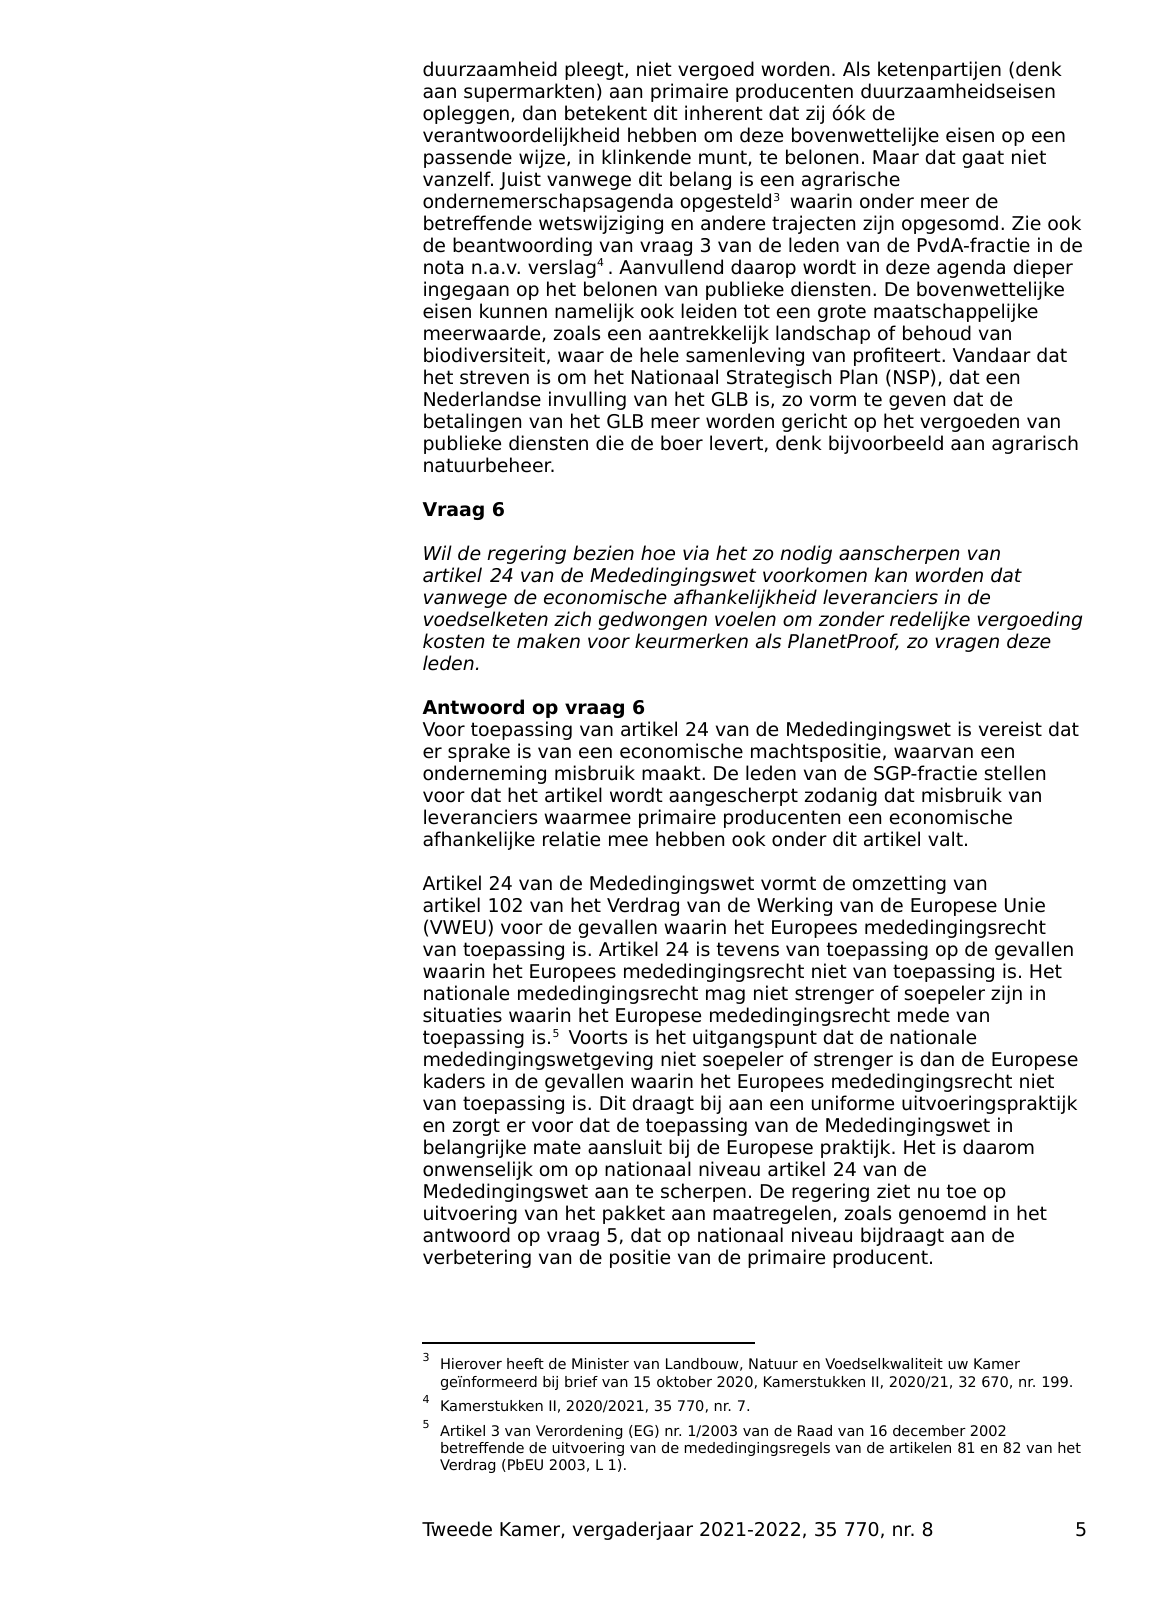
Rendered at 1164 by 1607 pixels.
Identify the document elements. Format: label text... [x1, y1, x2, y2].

text Hierover heeft de Minister van Landbouw, Natuur en Voedselkwaliteit uw Kamer geïnformeerd bij brief van 15 oktober 2020, Kamerstukken II, 2020/21, 32 670, nr. 199. [422, 1352, 1087, 1391]
text Wil de regering bezien hoe via het zo nodig aanscherpen van artikel 24 van de Mededingingswet voorkomen kan worden dat vanwege de economische afhankelijkheid leveranciers in de voedselketen zich gedwongen voelen om zonder redelijke vergoeding kosten te maken voor keurmerken als PlanetProof, zo vragen deze leden. [422, 543, 1087, 675]
text Artikel 3 van Verordening (EG) nr. 1/2003 van de Raad van 16 december 2002 betreffende de uitvoering van de mededingingsregels van de artikelen 81 en 82 van het Verdrag (PbEU 2003, L 1). [422, 1418, 1087, 1474]
text Kamerstukken II, 2020/2021, 35 770, nr. 7. [422, 1393, 1087, 1416]
text Voor toepassing van artikel 24 van de Mededingingswet is vereist dat er sprake is van een economische machtspositie, waarvan een onderneming misbruik maakt. De leden van de SGP-fractie stellen voor dat het artikel wordt aangescherpt zodanig dat misbruik van leveranciers waarmee primaire producenten een economische afhankelijke relatie mee hebben ook onder dit artikel valt. [422, 719, 1087, 851]
subtitle Antwoord op vraag 6 [422, 697, 1087, 719]
text duurzaamheid pleegt, niet vergoed worden. Als ketenpartijen (denk aan supermarkten) aan primaire producenten duurzaamheidseisen opleggen, dan betekent dit inherent dat zij óók de verantwoordelijkheid hebben om deze bovenwettelijke eisen op een passende wijze, in klinkende munt, te belonen. Maar dat gaat niet vanzelf. Juist vanwege dit belang is een agrarische ondernemerschapsagenda opgesteld waarin onder meer de betreffende wetswijziging en andere trajecten zijn opgesomd. Zie ook de beantwoording van vraag 3 van de leden van de PvdA-fractie in de nota n.a.v. verslag. Aanvullend daarop wordt in deze agenda dieper ingegaan op het belonen van publieke diensten. De bovenwettelijke eisen kunnen namelijk ook leiden tot een grote maatschappelijke meerwaarde, zoals een aantrekkelijk landschap of behoud van biodiversiteit, waar de hele samenleving van profiteert. Vandaar dat het streven is om het Nationaal Strategisch Plan (NSP), dat een Nederlandse invulling van het GLB is, zo vorm te geven dat de betalingen van het GLB meer worden gericht op het vergoeden van publieke diensten die de boer levert, denk bijvoorbeeld aan agrarisch natuurbeheer. [422, 59, 1087, 477]
text Artikel 24 van de Mededingingswet vormt de omzetting van artikel 102 van het Verdrag van de Werking van de Europese Unie (VWEU) voor de gevallen waarin het Europees mededingingsrecht van toepassing is. Artikel 24 is tevens van toepassing op de gevallen waarin het Europees mededingingsrecht niet van toepassing is. Het nationale mededingingsrecht mag niet strenger of soepeler zijn in situaties waarin het Europese mededingingsrecht mede van toepassing is. Voorts is het uitgangspunt dat de nationale mededingingswetgeving niet soepeler of strenger is dan de Europese kaders in de gevallen waarin het Europees mededingingsrecht niet van toepassing is. Dit draagt bij aan een uniforme uitvoeringspraktijk en zorgt er voor dat de toepassing van de Mededingingswet in belangrijke mate aansluit bij de Europese praktijk. Het is daarom onwenselijk om op nationaal niveau artikel 24 van de Mededingingswet aan te scherpen. De regering ziet nu toe op uitvoering van het pakket aan maatregelen, zoals genoemd in het antwoord op vraag 5, dat op nationaal niveau bijdraagt aan de verbetering van de positie van de primaire producent. [422, 873, 1087, 1269]
subtitle Vraag 6 [422, 499, 1087, 521]
